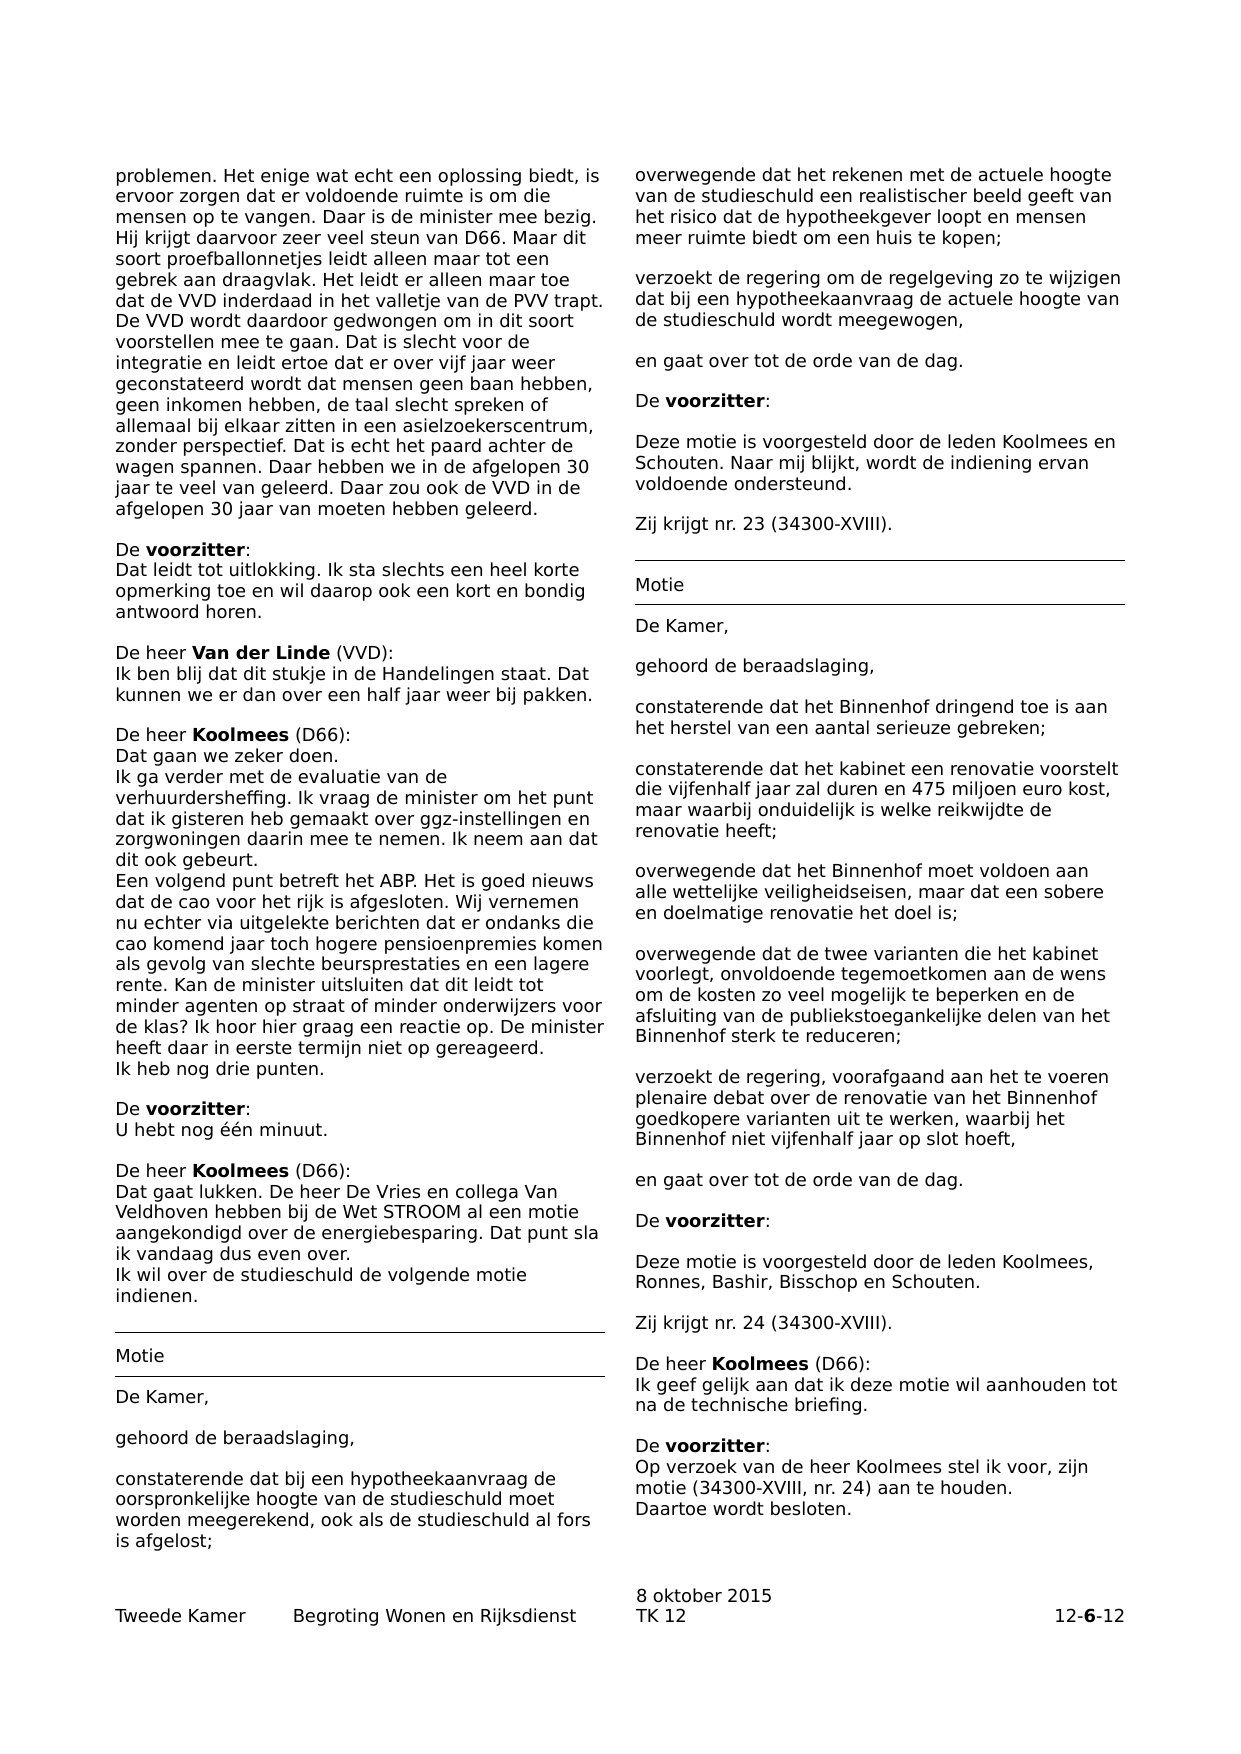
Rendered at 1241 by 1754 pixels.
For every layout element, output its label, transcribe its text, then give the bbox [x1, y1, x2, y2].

text constaterende dat het Binnenhof dringend toe is aan het herstel van een aantal serieuze gebreken; [635, 697, 1125, 738]
text Deze motie is voorgesteld door de leden Koolmees en Schouten. Naar mij blijkt, wordt de indiening ervan voldoende ondersteund. [635, 432, 1125, 494]
text Zij krijgt nr. 23 (34300-XVIII). [635, 514, 1125, 535]
text De heer Koolmees (D66): [115, 1161, 605, 1181]
text Motie [635, 575, 1125, 595]
text De voorzitter: [635, 1436, 1125, 1457]
text en gaat over tot de orde van de dag. [635, 350, 1125, 371]
text De voorzitter: [115, 1099, 605, 1120]
text De heer Koolmees (D66): [115, 725, 605, 746]
text Ik heb nog drie punten. [115, 1058, 605, 1079]
text Op verzoek van de heer Koolmees stel ik voor, zijn motie (34300-XVIII, nr. 24) aan te houden. [635, 1457, 1125, 1498]
text Ik wil over de studieschuld de volgende motie indienen. [115, 1265, 605, 1306]
text Een volgend punt betreft het ABP. Het is goed nieuws dat de cao voor het rijk is afgesloten. Wij vernemen nu echter via uitgelekte berichten dat er ondanks die cao komend jaar toch hogere pensioenpremies komen als gevolg van slechte beursprestaties en een lagere rente. Kan de minister uitsluiten dat dit leidt tot minder agenten op straat of minder onderwijzers voor de klas? Ik hoor hier graag een reactie op. De minister heeft daar in eerste termijn niet op gereageerd. [115, 871, 605, 1058]
text Dat leidt tot uitlokking. Ik sta slechts een heel korte opmerking toe en wil daarop ook een kort en bondig antwoord horen. [115, 560, 605, 623]
text overwegende dat de twee varianten die het kabinet voorlegt, onvoldoende tegemoetkomen aan de wens om de kosten zo veel mogelijk te beperken en de afsluiting van de publiekstoegankelijke delen van het Binnenhof sterk te reduceren; [635, 943, 1125, 1047]
text Motie [115, 1346, 605, 1367]
text De heer Koolmees (D66): [635, 1354, 1125, 1374]
text constaterende dat het kabinet een renovatie voorstelt die vijfenhalf jaar zal duren en 475 miljoen euro kost, maar waarbij onduidelijk is welke reikwijdte de renovatie heeft; [635, 758, 1125, 841]
text De Kamer, [115, 1387, 605, 1408]
text De voorzitter: [115, 539, 605, 560]
text De voorzitter: [635, 391, 1125, 412]
text problemen. Het enige wat echt een oplossing biedt, is ervoor zorgen dat er voldoende ruimte is om die mensen op te vangen. Daar is de minister mee bezig. Hij krijgt daarvoor zeer veel steun van D66. Maar dit soort proefballonnetjes leidt alleen maar tot een gebrek aan draagvlak. Het leidt er alleen maar toe dat de VVD inderdaad in het valletje van de PVV trapt. De VVD wordt daardoor gedwongen om in dit soort voorstellen mee te gaan. Dat is slecht voor de integratie en leidt ertoe dat er over vijf jaar weer geconstateerd wordt dat mensen geen baan hebben, geen inkomen hebben, de taal slecht spreken of allemaal bij elkaar zitten in een asielzoekerscentrum, zonder perspectief. Dat is echt het paard achter de wagen spannen. Daar hebben we in de afgelopen 30 jaar te veel van geleerd. Daar zou ook de VVD in de afgelopen 30 jaar van moeten hebben geleerd. [115, 165, 605, 519]
text Dat gaat lukken. De heer De Vries en collega Van Veldhoven hebben bij de Wet STROOM al een motie aangekondigd over de energiebesparing. Dat punt sla ik vandaag dus even over. [115, 1181, 605, 1265]
text gehoord de beraadslaging, [115, 1428, 605, 1448]
text verzoekt de regering om de regelgeving zo te wijzigen dat bij een hypotheekaanvraag de actuele hoogte van de studieschuld wordt meegewogen, [635, 268, 1125, 330]
text Deze motie is voorgesteld door de leden Koolmees, Ronnes, Bashir, Bisschop en Schouten. [635, 1251, 1125, 1293]
text De heer Van der Linde (VVD): [115, 643, 605, 663]
text en gaat over tot de orde van de dag. [635, 1170, 1125, 1191]
text overwegende dat het rekenen met de actuele hoogte van de studieschuld een realistischer beeld geeft van het risico dat de hypotheekgever loopt en mensen meer ruimte biedt om een huis te kopen; [635, 165, 1125, 248]
text Ik ben blij dat dit stukje in de Handelingen staat. Dat kunnen we er dan over een half jaar weer bij pakken. [115, 663, 605, 705]
text Ik geef gelijk aan dat ik deze motie wil aanhouden tot na de technische briefing. [635, 1374, 1125, 1416]
text De Kamer, [635, 615, 1125, 636]
text verzoekt de regering, voorafgaand aan het te voeren plenaire debat over de renovatie van het Binnenhof goedkopere varianten uit te werken, waarbij het Binnenhof niet vijfenhalf jaar op slot hoeft, [635, 1067, 1125, 1150]
text De voorzitter: [635, 1211, 1125, 1231]
text Daartoe wordt besloten. [635, 1498, 1125, 1519]
text overwegende dat het Binnenhof moet voldoen aan alle wettelijke veiligheidseisen, maar dat een sobere en doelmatige renovatie het doel is; [635, 861, 1125, 923]
text Dat gaan we zeker doen. [115, 746, 605, 767]
text U hebt nog één minuut. [115, 1120, 605, 1141]
text Ik ga verder met de evaluatie van de verhuurdersheffing. Ik vraag de minister om het punt dat ik gisteren heb gemaakt over ggz-instellingen en zorgwoningen daarin mee te nemen. Ik neem aan dat dit ook gebeurt. [115, 767, 605, 871]
text Zij krijgt nr. 24 (34300-XVIII). [635, 1313, 1125, 1334]
text gehoord de beraadslaging, [635, 656, 1125, 677]
text constaterende dat bij een hypotheekaanvraag de oorspronkelijke hoogte van de studieschuld moet worden meegerekend, ook als de studieschuld al fors is afgelost; [115, 1468, 605, 1551]
